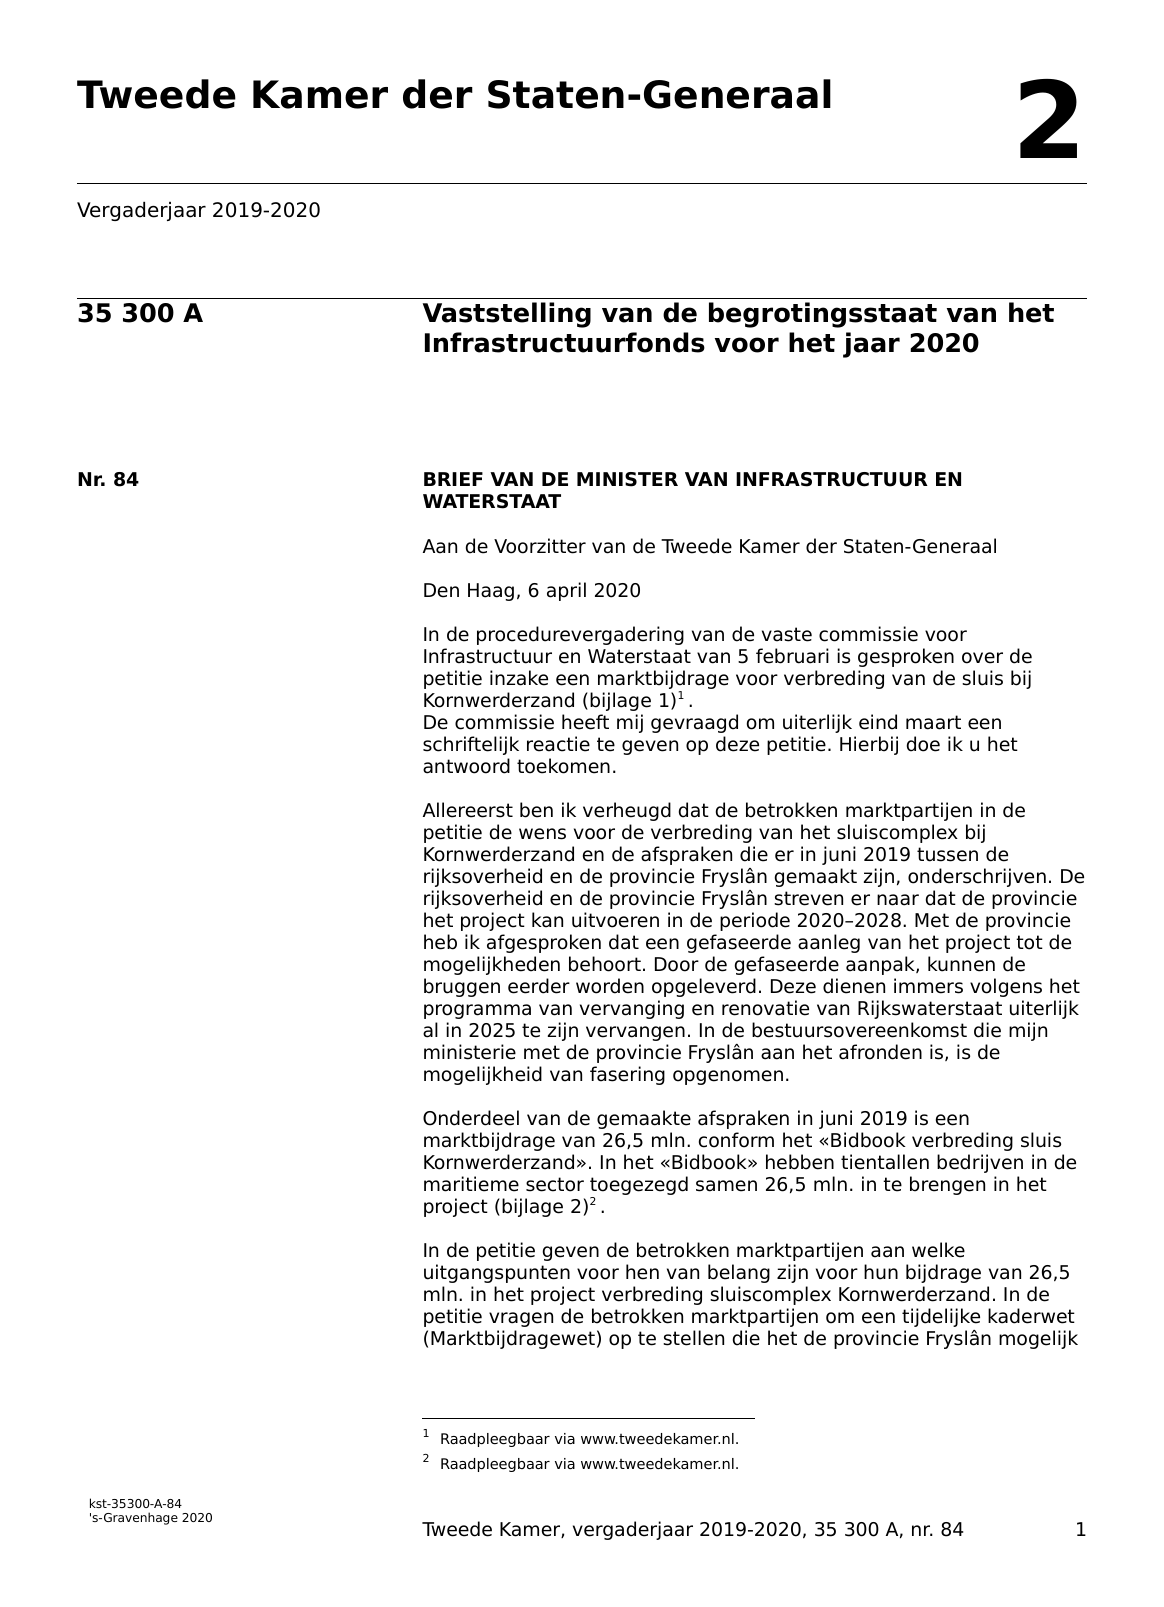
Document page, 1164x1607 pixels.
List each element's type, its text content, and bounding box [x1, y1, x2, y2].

text Den Haag, 6 april 2020 [422, 580, 1087, 602]
text In de petitie geven de betrokken marktpartijen aan welke uitgangspunten voor hen van belang zijn voor hun bijdrage van 26,5 mln. in het project verbreding sluiscomplex Kornwerderzand. In de petitie vragen de betrokken marktpartijen om een tijdelijke kaderwet (Marktbijdragewet) op te stellen die het de provincie Fryslân mogelijk [422, 1240, 1087, 1350]
subtitle 35 300 A Vaststelling van de begrotingsstaat van het Infrastructuurfonds voor het jaar 2020 [77, 299, 1087, 358]
text De commissie heeft mij gevraagd om uiterlijk eind maart een schriftelijk reactie te geven op deze petitie. Hierbij doe ik u het antwoord toekomen. [422, 712, 1087, 778]
text 's-Gravenhage 2020 [88, 1511, 323, 1525]
table_cell Vergaderjaar 2019-2020 [77, 184, 1087, 298]
table_header 2 [886, 59, 1087, 183]
text In de procedurevergadering van de vaste commissie voor Infrastructuur en Waterstaat van 5 februari is gesproken over de petitie inzake een marktbijdrage voor verbreding van de sluis bij Kornwerderzand (bijlage 1). [422, 624, 1087, 712]
table_header Tweede Kamer der Staten-Generaal [77, 59, 886, 183]
text Raadpleegbaar via www.tweedekamer.nl. [422, 1452, 1087, 1474]
text Onderdeel van de gemaakte afspraken in juni 2019 is een marktbijdrage van 26,5 mln. conform het «Bidbook verbreding sluis Kornwerderzand». In het «Bidbook» hebben tientallen bedrijven in de maritieme sector toegezegd samen 26,5 mln. in te brengen in het project (bijlage 2). [422, 1108, 1087, 1218]
text kst-35300-A-84 [88, 1497, 323, 1511]
text Aan de Voorzitter van de Tweede Kamer der Staten-Generaal [422, 536, 1087, 557]
subtitle Nr. 84 BRIEF VAN DE MINISTER VAN INFRASTRUCTUUR EN WATERSTAAT [77, 469, 1087, 513]
text Raadpleegbaar via www.tweedekamer.nl. [422, 1427, 1087, 1449]
text Allereerst ben ik verheugd dat de betrokken marktpartijen in de petitie de wens voor de verbreding van het sluiscomplex bij Kornwerderzand en de afspraken die er in juni 2019 tussen de rijksoverheid en de provincie Fryslân gemaakt zijn, onderschrijven. De rijksoverheid en de provincie Fryslân streven er naar dat de provincie het project kan uitvoeren in de periode 2020–2028. Met de provincie heb ik afgesproken dat een gefaseerde aanleg van het project tot de mogelijkheden behoort. Door de gefaseerde aanpak, kunnen de bruggen eerder worden opgeleverd. Deze dienen immers volgens het programma van vervanging en renovatie van Rijkswaterstaat uiterlijk al in 2025 te zijn vervangen. In de bestuursovereenkomst die mijn ministerie met de provincie Fryslân aan het afronden is, is de mogelijkheid van fasering opgenomen. [422, 800, 1087, 1086]
